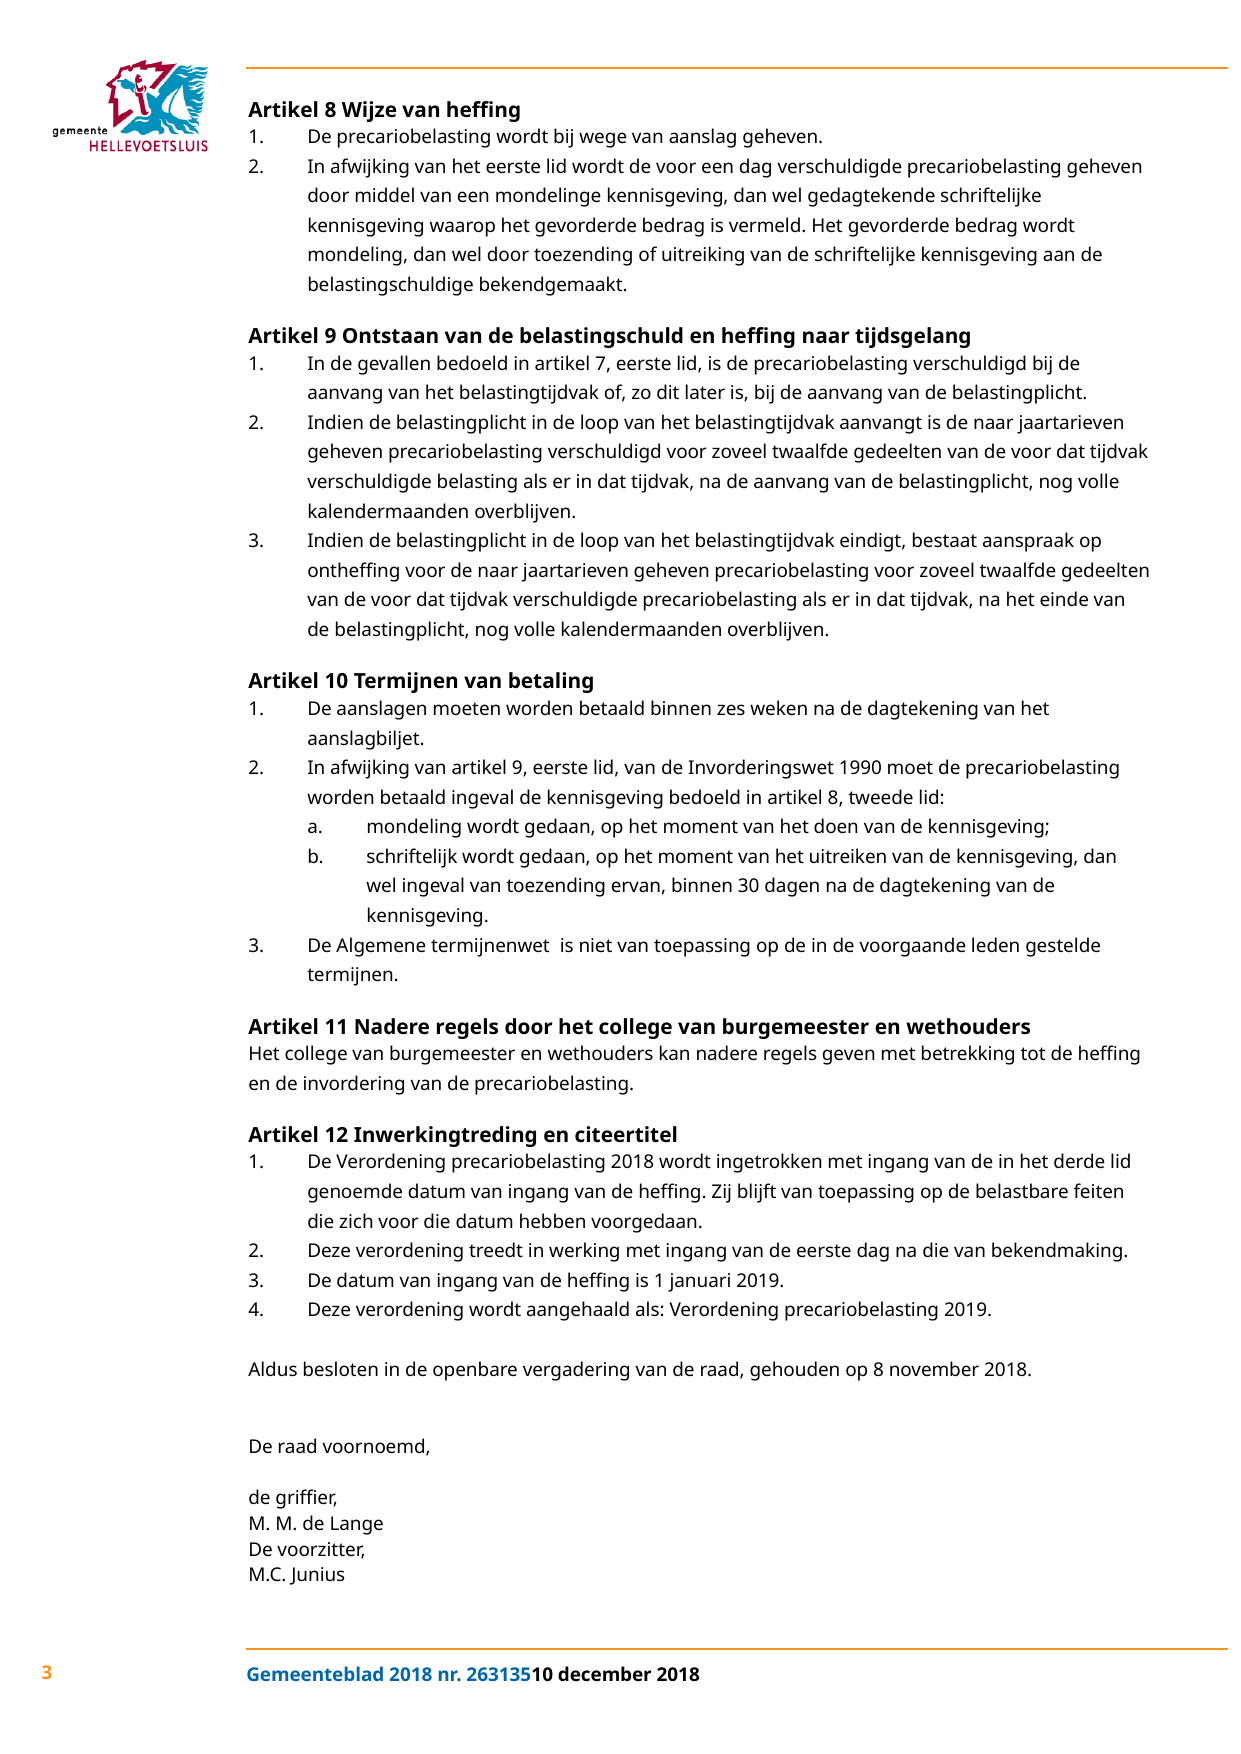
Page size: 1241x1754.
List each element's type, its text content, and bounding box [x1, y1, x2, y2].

text M. M. de Lange [248, 1510, 1152, 1536]
text Het college van burgemeester en wethouders kan nadere regels geven met betrekking tot de heffing en de invordering van de precariobelasting. [248, 1040, 1152, 1096]
text Artikel 11 Nadere regels door het college van burgemeester en wethouders [248, 1012, 1152, 1040]
text Artikel 8 Wijze van heffing [248, 95, 1152, 123]
text Artikel 10 Termijnen van betaling [248, 667, 1152, 695]
list Indien de belastingplicht in de loop van het belastingtijdvak eindigt, bestaat aanspraak op ontheffing voor de naar jaartarieven geheven precariobelasting voor zoveel twaalfde gedeelten van de voor dat tijdvak verschuldigde precariobelasting als er in dat tijdvak, na het einde van de belastingplicht, nog volle kalendermaanden overblijven. [248, 527, 1152, 642]
list De precariobelasting wordt bij wege van aanslag geheven. [248, 123, 1152, 149]
text Artikel 9 Ontstaan van de belastingschuld en heffing naar tijdsgelang [248, 322, 1152, 350]
list In de gevallen bedoeld in artikel 7, eerste lid, is de precariobelasting verschuldigd bij de aanvang van het belastingtijdvak of, zo dit later is, bij de aanvang van de belastingplicht. [248, 350, 1152, 405]
list In afwijking van artikel 9, eerste lid, van de Invorderingswet 1990 moet de precariobelasting worden betaald ingeval de kennisgeving bedoeld in artikel 8, tweede lid: [248, 754, 1152, 809]
list Deze verordening wordt aangehaald als: Verordening precariobelasting 2019. [248, 1297, 1152, 1322]
text de griffier, [248, 1484, 1152, 1510]
list De Algemene termijnenwet is niet van toepassing op de in de voorgaande leden gestelde termijnen. [248, 932, 1152, 987]
text De voorzitter, [248, 1536, 1152, 1562]
text M.C. Junius [248, 1562, 1152, 1587]
list mondeling wordt gedaan, op het moment van het doen van de kennisgeving; [307, 813, 1152, 839]
picture [41, 47, 231, 172]
text Artikel 12 Inwerkingtreding en citeertitel [248, 1120, 1152, 1149]
list De aanslagen moeten worden betaald binnen zes weken na de dagtekening van het aanslagbiljet. [248, 695, 1152, 750]
list In afwijking van het eerste lid wordt de voor een dag verschuldigde precariobelasting geheven door middel van een mondelinge kennisgeving, dan wel gedagtekende schriftelijke kennisgeving waarop het gevorderde bedrag is vermeld. Het gevorderde bedrag wordt mondeling, dan wel door toezending of uitreiking van de schriftelijke kennisgeving aan de belastingschuldige bekendgemaakt. [248, 153, 1152, 297]
text Aldus besloten in de openbare vergadering van de raad, gehouden op 8 november 2018. [248, 1356, 1152, 1381]
list schriftelijk wordt gedaan, op het moment van het uitreiken van de kennisgeving, dan wel ingeval van toezending ervan, binnen 30 dagen na de dagtekening van de kennisgeving. [307, 843, 1152, 928]
text De raad voornoemd, [248, 1433, 1152, 1459]
list Deze verordening treedt in werking met ingang van de eerste dag na die van bekendmaking. [248, 1237, 1152, 1263]
list Indien de belastingplicht in de loop van het belastingtijdvak aanvangt is de naar jaartarieven geheven precariobelasting verschuldigd voor zoveel twaalfde gedeelten van de voor dat tijdvak verschuldigde belasting als er in dat tijdvak, na de aanvang van de belastingplicht, nog volle kalendermaanden overblijven. [248, 409, 1152, 524]
list De Verordening precariobelasting 2018 wordt ingetrokken met ingang van de in het derde lid genoemde datum van ingang van de heffing. Zij blijft van toepassing op de belastbare feiten die zich voor die datum hebben voorgedaan. [248, 1149, 1152, 1233]
list De datum van ingang van de heffing is 1 januari 2019. [248, 1267, 1152, 1293]
